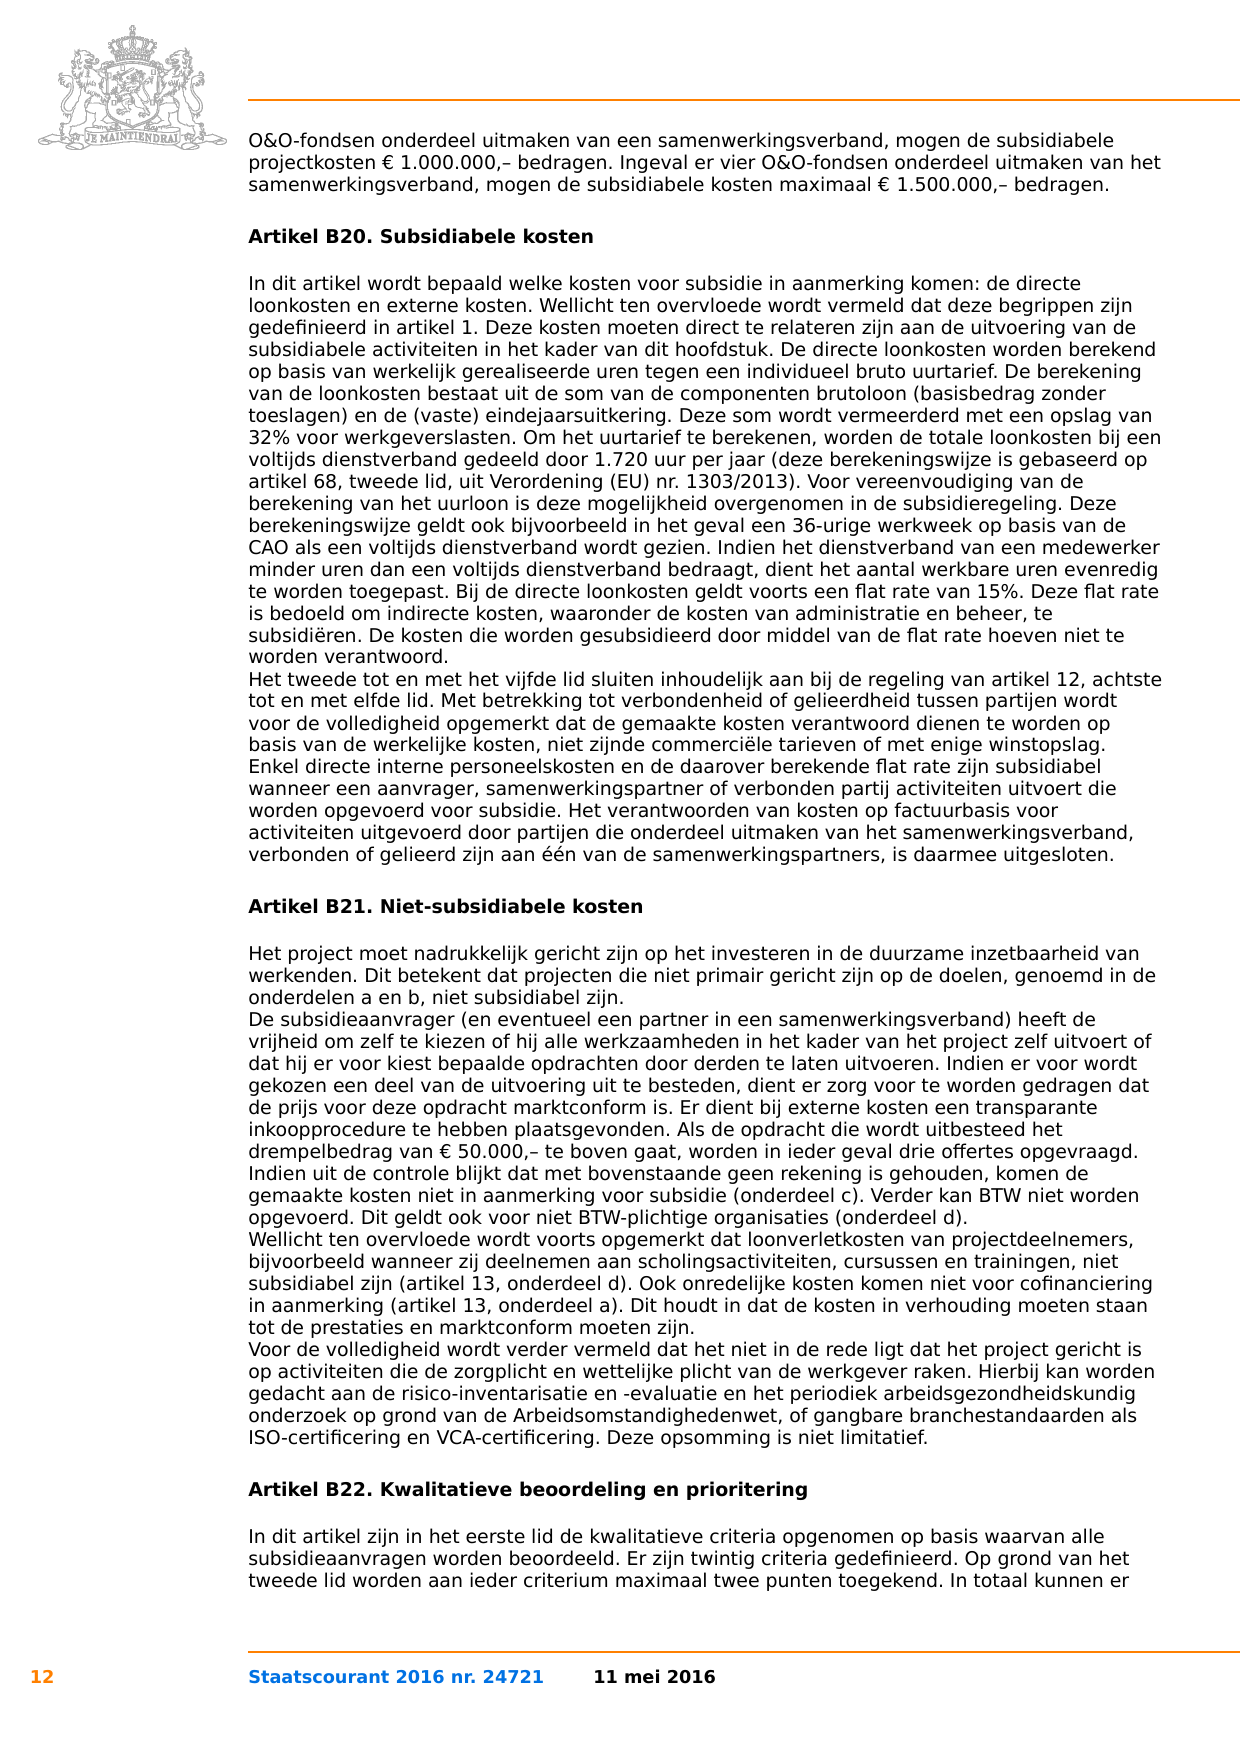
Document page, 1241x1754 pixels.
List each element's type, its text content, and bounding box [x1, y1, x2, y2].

text Het tweede tot en met het vijfde lid sluiten inhoudelijk aan bij de regeling van artikel 12, achtste tot en met elfde lid. Met betrekking tot verbondenheid of gelieerdheid tussen partijen wordt voor de volledigheid opgemerkt dat de gemaakte kosten verantwoord dienen te worden op basis van de werkelijke kosten, niet zijnde commerciële tarieven of met enige winstopslag. Enkel directe interne personeelskosten en de daarover berekende flat rate zijn subsidiabel wanneer een aanvrager, samenwerkingspartner of verbonden partij activiteiten uitvoert die worden opgevoerd voor subsidie. Het verantwoorden van kosten op factuurbasis voor activiteiten uitgevoerd door partijen die onderdeel uitmaken van het samenwerkingsverband, verbonden of gelieerd zijn aan één van de samenwerkingspartners, is daarmee uitgesloten. [248, 668, 1163, 866]
text In dit artikel wordt bepaald welke kosten voor subsidie in aanmerking komen: de directe loonkosten en externe kosten. Wellicht ten overvloede wordt vermeld dat deze begrippen zijn gedefinieerd in artikel 1. Deze kosten moeten direct te relateren zijn aan de uitvoering van de subsidiabele activiteiten in het kader van dit hoofdstuk. De directe loonkosten worden berekend op basis van werkelijk gerealiseerde uren tegen een individueel bruto uurtarief. De berekening van de loonkosten bestaat uit de som van de componenten brutoloon (basisbedrag zonder toeslagen) en de (vaste) eindejaarsuitkering. Deze som wordt vermeerderd met een opslag van 32% voor werkgeverslasten. Om het uurtarief te berekenen, worden de totale loonkosten bij een voltijds dienstverband gedeeld door 1.720 uur per jaar (deze berekeningswijze is gebaseerd op artikel 68, tweede lid, uit Verordening (EU) nr. 1303/2013). Voor vereenvoudiging van de berekening van het uurloon is deze mogelijkheid overgenomen in de subsidieregeling. Deze berekeningswijze geldt ook bijvoorbeeld in het geval een 36-urige werkweek op basis van de CAO als een voltijds dienstverband wordt gezien. Indien het dienstverband van een medewerker minder uren dan een voltijds dienstverband bedraagt, dient het aantal werkbare uren evenredig te worden toegepast. Bij de directe loonkosten geldt voorts een flat rate van 15%. Deze flat rate is bedoeld om indirecte kosten, waaronder de kosten van administratie en beheer, te subsidiëren. De kosten die worden gesubsidieerd door middel van de flat rate hoeven niet te worden verantwoord. [248, 273, 1163, 668]
picture [38, 25, 227, 150]
subtitle Artikel B20. Subsidiabele kosten [248, 226, 1163, 248]
text De subsidieaanvrager (en eventueel een partner in een samenwerkingsverband) heeft de vrijheid om zelf te kiezen of hij alle werkzaamheden in het kader van het project zelf uitvoert of dat hij er voor kiest bepaalde opdrachten door derden te laten uitvoeren. Indien er voor wordt gekozen een deel van de uitvoering uit te besteden, dient er zorg voor te worden gedragen dat de prijs voor deze opdracht marktconform is. Er dient bij externe kosten een transparante inkoopprocedure te hebben plaatsgevonden. Als de opdracht die wordt uitbesteed het drempelbedrag van € 50.000,– te boven gaat, worden in ieder geval drie offertes opgevraagd. Indien uit de controle blijkt dat met bovenstaande geen rekening is gehouden, komen de gemaakte kosten niet in aanmerking voor subsidie (onderdeel c). Verder kan BTW niet worden opgevoerd. Dit geldt ook voor niet BTW-plichtige organisaties (onderdeel d). [248, 1009, 1163, 1229]
text In dit artikel zijn in het eerste lid de kwalitatieve criteria opgenomen op basis waarvan alle subsidieaanvragen worden beoordeeld. Er zijn twintig criteria gedefinieerd. Op grond van het tweede lid worden aan ieder criterium maximaal twee punten toegekend. In totaal kunnen er [248, 1526, 1163, 1592]
subtitle Artikel B21. Niet-subsidiabele kosten [248, 896, 1163, 918]
text Voor de volledigheid wordt verder vermeld dat het niet in de rede ligt dat het project gericht is op activiteiten die de zorgplicht en wettelijke plicht van de werkgever raken. Hierbij kan worden gedacht aan de risico-inventarisatie en -evaluatie en het periodiek arbeidsgezondheidskundig onderzoek op grond van de Arbeidsomstandighedenwet, of gangbare branchestandaarden als ISO-certificering en VCA-certificering. Deze opsomming is niet limitatief. [248, 1339, 1163, 1449]
text O&O-fondsen onderdeel uitmaken van een samenwerkingsverband, mogen de subsidiabele projectkosten € 1.000.000,– bedragen. Ingeval er vier O&O-fondsen onderdeel uitmaken van het samenwerkingsverband, mogen de subsidiabele kosten maximaal € 1.500.000,– bedragen. [248, 130, 1163, 196]
subtitle Artikel B22. Kwalitatieve beoordeling en prioritering [248, 1479, 1163, 1501]
text Wellicht ten overvloede wordt voorts opgemerkt dat loonverletkosten van projectdeelnemers, bijvoorbeeld wanneer zij deelnemen aan scholingsactiviteiten, cursussen en trainingen, niet subsidiabel zijn (artikel 13, onderdeel d). Ook onredelijke kosten komen niet voor cofinanciering in aanmerking (artikel 13, onderdeel a). Dit houdt in dat de kosten in verhouding moeten staan tot de prestaties en marktconform moeten zijn. [248, 1229, 1163, 1339]
text Het project moet nadrukkelijk gericht zijn op het investeren in de duurzame inzetbaarheid van werkenden. Dit betekent dat projecten die niet primair gericht zijn op de doelen, genoemd in de onderdelen a en b, niet subsidiabel zijn. [248, 943, 1163, 1009]
